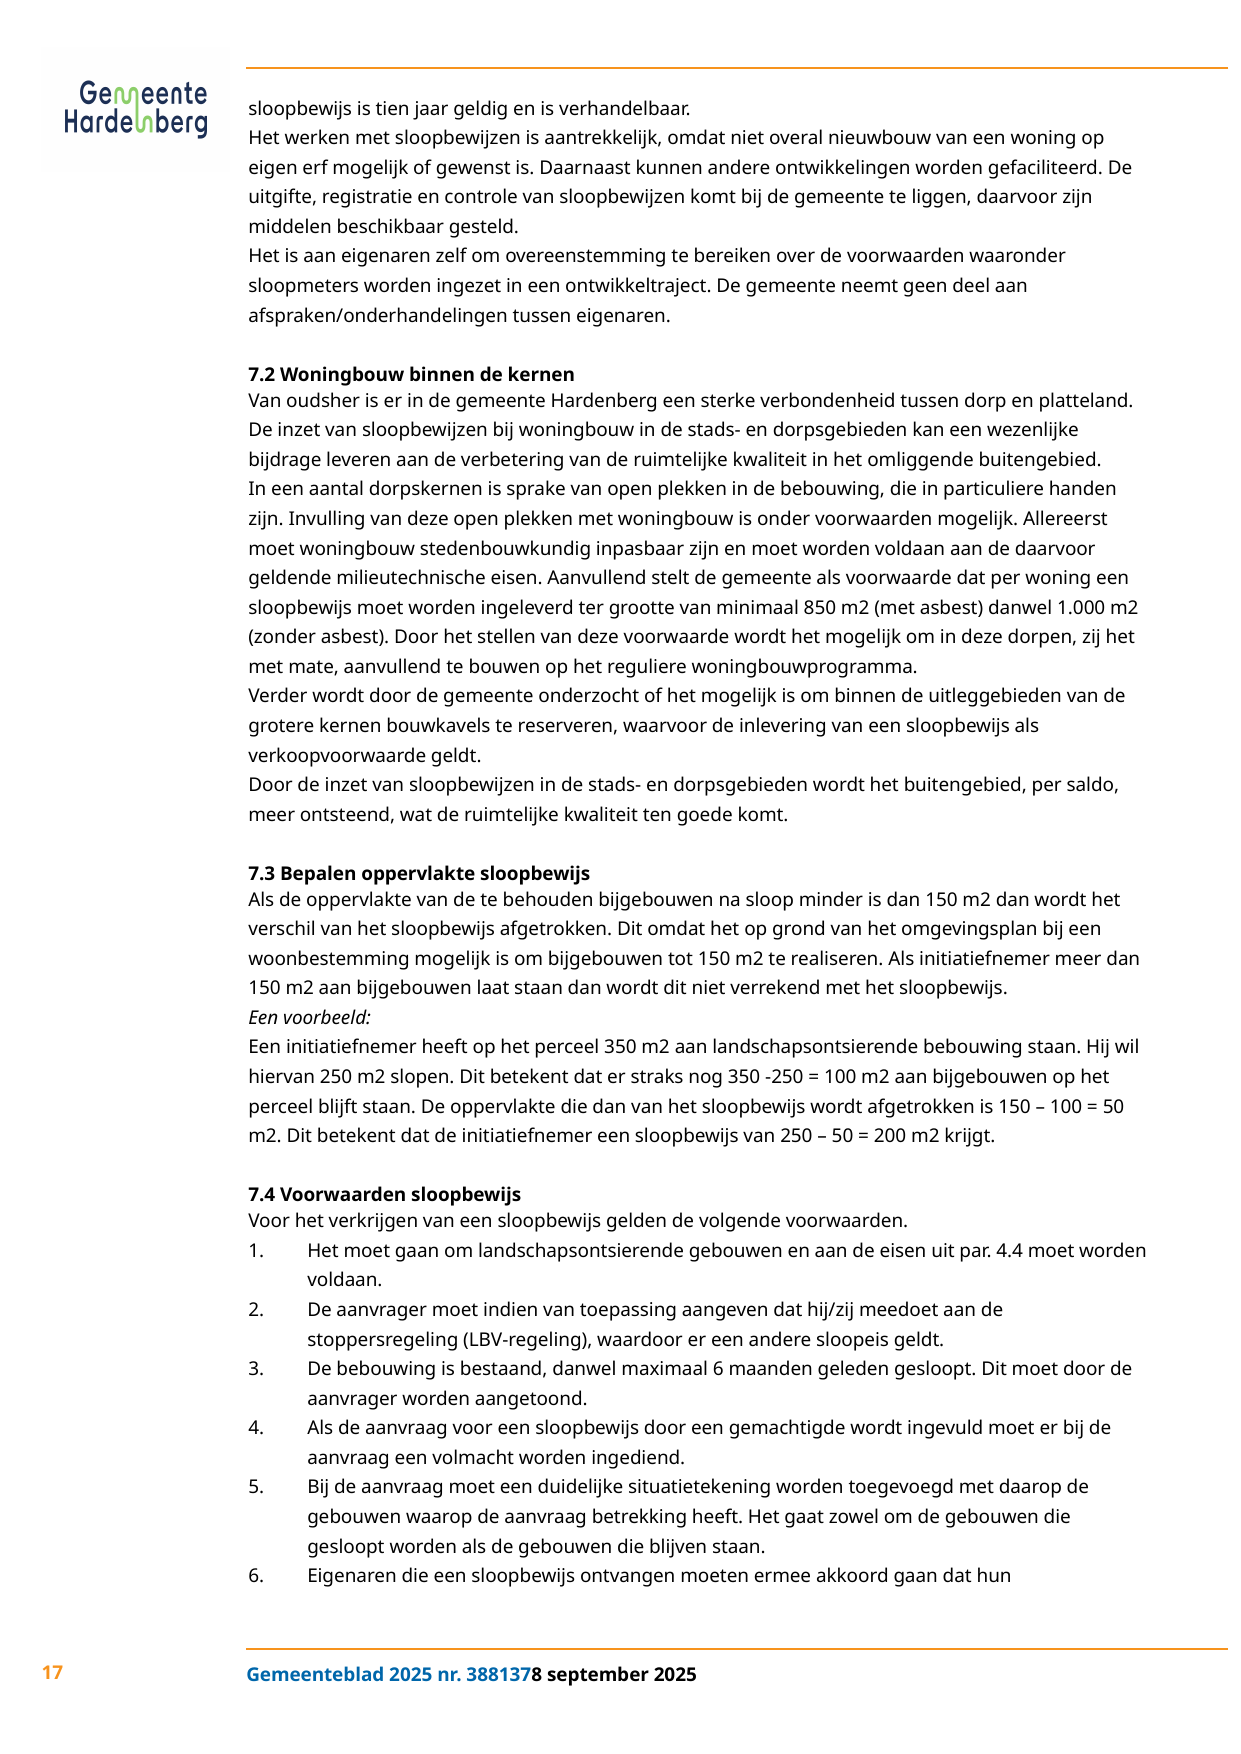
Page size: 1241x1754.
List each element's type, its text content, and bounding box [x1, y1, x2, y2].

text Het werken met sloopbewijzen is aantrekkelijk, omdat niet overal nieuwbouw van een woning op eigen erf mogelijk of gewenst is. Daarnaast kunnen andere ontwikkelingen worden gefaciliteerd. De uitgifte, registratie en controle van sloopbewijzen komt bij de gemeente te liggen, daarvoor zijn middelen beschikbaar gesteld. [248, 124, 1152, 239]
list Bij de aanvraag moet een duidelijke situatietekening worden toegevoegd met daarop de gebouwen waarop de aanvraag betrekking heeft. Het gaat zowel om de gebouwen die gesloopt worden als de gebouwen die blijven staan. [248, 1474, 1152, 1558]
text In een aantal dorpskernen is sprake van open plekken in de bebouwing, die in particuliere handen zijn. Invulling van deze open plekken met woningbouw is onder voorwaarden mogelijk. Allereerst moet woningbouw stedenbouwkundig inpasbaar zijn en moet worden voldaan aan de daarvoor geldende milieutechnische eisen. Aanvullend stelt de gemeente als voorwaarde dat per woning een sloopbewijs moet worden ingeleverd ter grootte van minimaal 850 m2 (met asbest) danwel 1.000 m2 (zonder asbest). Door het stellen van deze voorwaarde wordt het mogelijk om in deze dorpen, zij het met mate, aanvullend te bouwen op het reguliere woningbouwprogramma. [248, 476, 1152, 679]
list Het moet gaan om landschapsontsierende gebouwen en aan de eisen uit par. 4.4 moet worden voldaan. [248, 1237, 1152, 1292]
text 7.3 Bepalen oppervlakte sloopbewijs [248, 860, 1152, 886]
list De bebouwing is bestaand, danwel maximaal 6 maanden geleden gesloopt. Dit moet door de aanvrager worden aangetoond. [248, 1355, 1152, 1411]
picture [41, 47, 231, 172]
text sloopbewijs is tien jaar geldig en is verhandelbaar. [248, 95, 1152, 121]
text 7.4 Voorwaarden sloopbewijs [248, 1182, 1152, 1207]
text 7.2 Woningbouw binnen de kernen [248, 361, 1152, 387]
text Voor het verkrijgen van een sloopbewijs gelden de volgende voorwaarden. [248, 1207, 1152, 1233]
list Eigenaren die een sloopbewijs ontvangen moeten ermee akkoord gaan dat hun [248, 1562, 1152, 1588]
list De aanvrager moet indien van toepassing aangeven dat hij/zij meedoet aan de stoppersregeling (LBV-regeling), waardoor er een andere sloopeis geldt. [248, 1296, 1152, 1351]
text Van oudsher is er in de gemeente Hardenberg een sterke verbondenheid tussen dorp en platteland. De inzet van sloopbewijzen bij woningbouw in de stads- en dorpsgebieden kan een wezenlijke bijdrage leveren aan de verbetering van de ruimtelijke kwaliteit in het omliggende buitengebied. [248, 387, 1152, 472]
list Als de aanvraag voor een sloopbewijs door een gemachtigde wordt ingevuld moet er bij de aanvraag een volmacht worden ingediend. [248, 1414, 1152, 1470]
text Als de oppervlakte van de te behouden bijgebouwen na sloop minder is dan 150 m2 dan wordt het verschil van het sloopbewijs afgetrokken. Dit omdat het op grond van het omgevingsplan bij een woonbestemming mogelijk is om bijgebouwen tot 150 m2 te realiseren. Als initiatiefnemer meer dan 150 m2 aan bijgebouwen laat staan dan wordt dit niet verrekend met het sloopbewijs. [248, 886, 1152, 1000]
text Het is aan eigenaren zelf om overeenstemming te bereiken over de voorwaarden waaronder sloopmeters worden ingezet in een ontwikkeltraject. De gemeente neemt geen deel aan afspraken/onderhandelingen tussen eigenaren. [248, 243, 1152, 328]
text Een initiatiefnemer heeft op het perceel 350 m2 aan landschapsontsierende bebouwing staan. Hij wil hiervan 250 m2 slopen. Dit betekent dat er straks nog 350 -250 = 100 m2 aan bijgebouwen op het perceel blijft staan. De oppervlakte die dan van het sloopbewijs wordt afgetrokken is 150 – 100 = 50 m2. Dit betekent dat de initiatiefnemer een sloopbewijs van 250 – 50 = 200 m2 krijgt. [248, 1034, 1152, 1148]
text Een voorbeeld: [248, 1004, 1152, 1030]
text Verder wordt door de gemeente onderzocht of het mogelijk is om binnen de uitleggebieden van de grotere kernen bouwkavels te reserveren, waarvoor de inlevering van een sloopbewijs als verkoopvoorwaarde geldt. [248, 683, 1152, 767]
text Door de inzet van sloopbewijzen in de stads- en dorpsgebieden wordt het buitengebied, per saldo, meer ontsteend, wat de ruimtelijke kwaliteit ten goede komt. [248, 771, 1152, 827]
